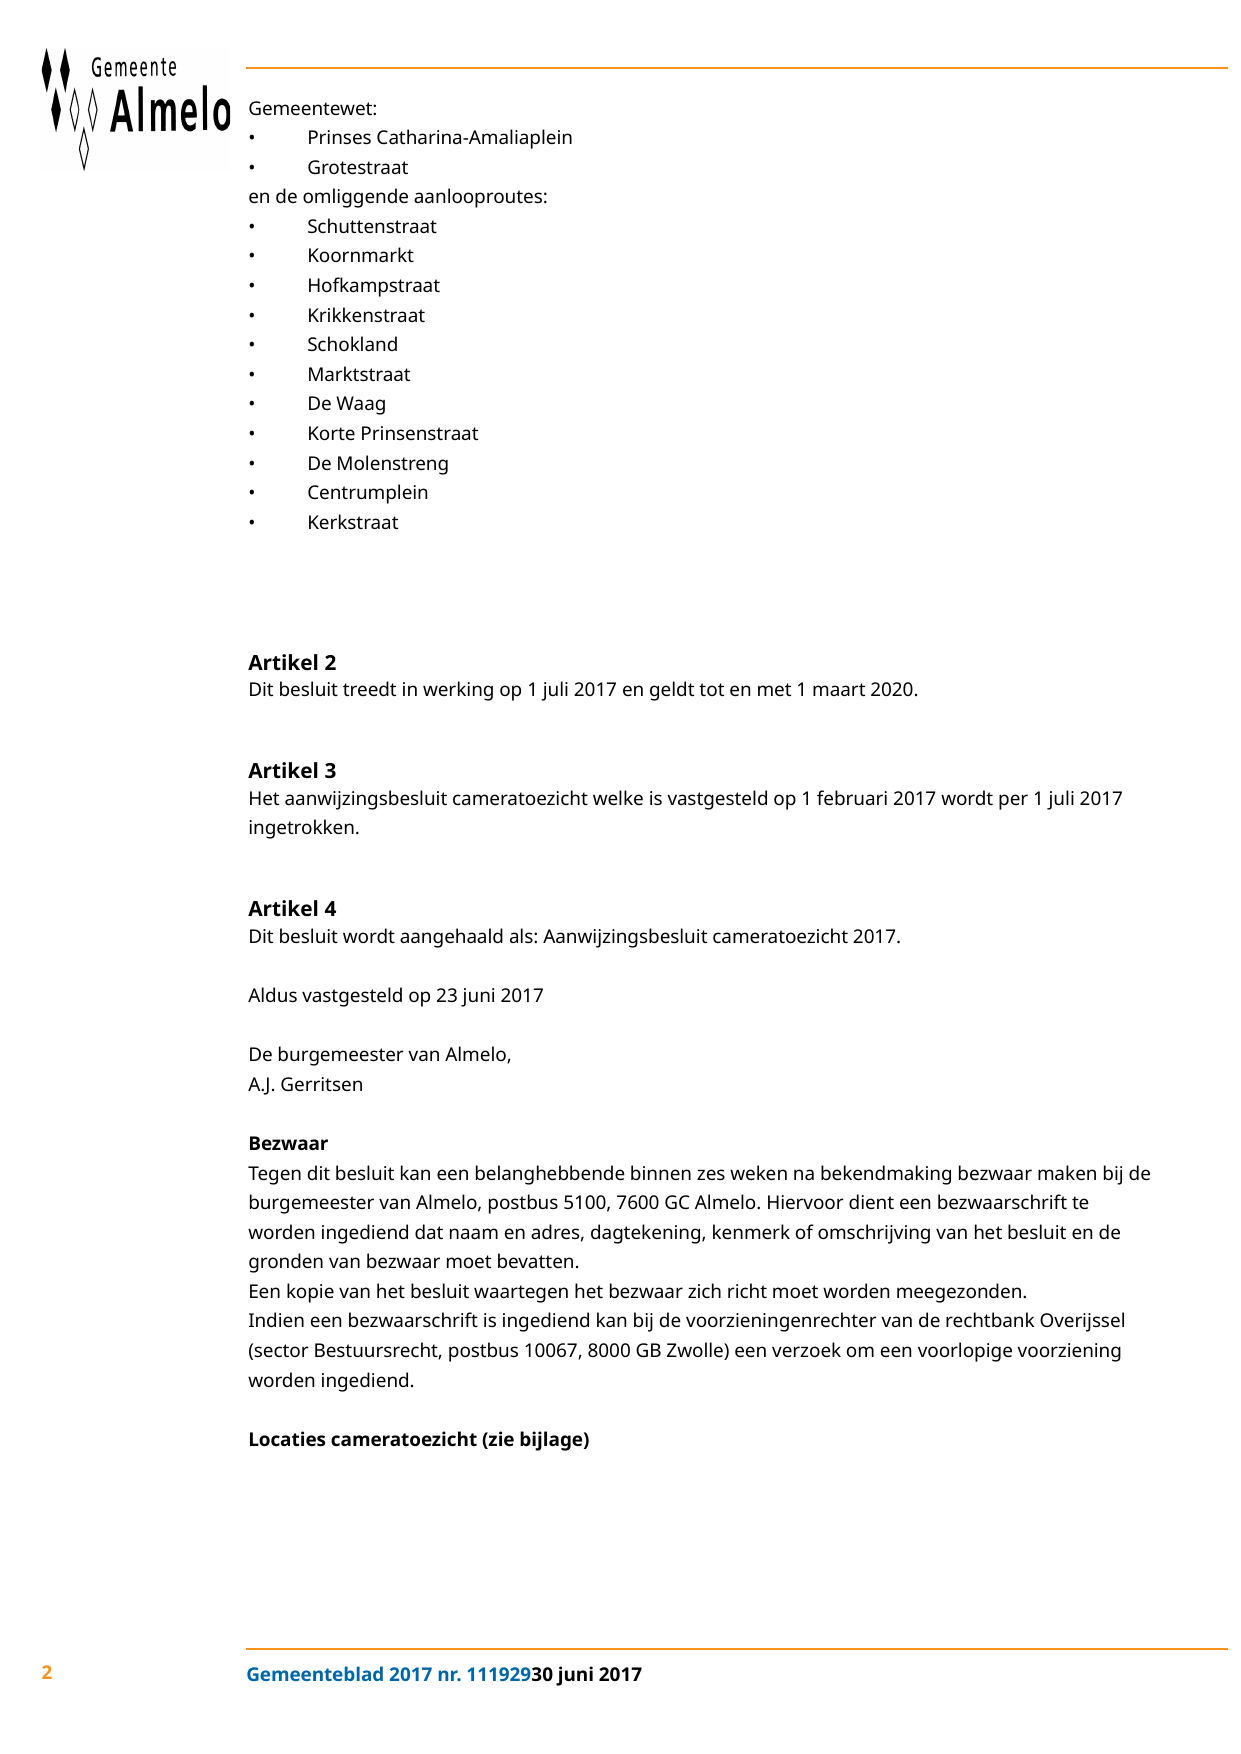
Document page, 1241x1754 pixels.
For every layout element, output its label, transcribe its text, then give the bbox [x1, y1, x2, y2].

text Artikel 2 [248, 648, 1152, 677]
text Een kopie van het besluit waartegen het bezwaar zich richt moet worden meegezonden. [248, 1278, 1152, 1304]
text Indien een bezwaarschrift is ingediend kan bij de voorzieningenrechter van de rechtbank Overijssel (sector Bestuursrecht, postbus 10067, 8000 GB Zwolle) een verzoek om een voorlopige voorziening worden ingediend. [248, 1308, 1152, 1392]
text Bezwaar [248, 1130, 1152, 1156]
list Prinses Catharina-Amaliaplein [248, 124, 1152, 150]
list Schuttenstraat [248, 213, 1152, 239]
list De Molenstreng [248, 450, 1152, 476]
text Dit besluit wordt aangehaald als: Aanwijzingsbesluit cameratoezicht 2017. [248, 923, 1152, 949]
text Dit besluit treedt in werking op 1 juli 2017 en geldt tot en met 1 maart 2020. [248, 677, 1152, 702]
list De Waag [248, 391, 1152, 416]
text Locaties cameratoezicht (zie bijlage) [248, 1426, 1152, 1452]
text Aldus vastgesteld op 23 juni 2017 [248, 982, 1152, 1008]
text A.J. Gerritsen [248, 1071, 1152, 1097]
text Het aanwijzingsbesluit cameratoezicht welke is vastgesteld op 1 februari 2017 wordt per 1 juli 2017 ingetrokken. [248, 785, 1152, 840]
picture [41, 47, 231, 172]
list Koornmarkt [248, 243, 1152, 268]
list Hofkampstraat [248, 272, 1152, 298]
list Marktstraat [248, 361, 1152, 387]
list Korte Prinsenstraat [248, 420, 1152, 446]
text De burgemeester van Almelo, [248, 1041, 1152, 1067]
text Tegen dit besluit kan een belanghebbende binnen zes weken na bekendmaking bezwaar maken bij de burgemeester van Almelo, postbus 5100, 7600 GC Almelo. Hiervoor dient een bezwaarschrift te worden ingediend dat naam en adres, dagtekening, kenmerk of omschrijving van het besluit en de gronden van bezwaar moet bevatten. [248, 1160, 1152, 1274]
list Krikkenstraat [248, 302, 1152, 328]
text Gemeentewet: [248, 95, 1152, 121]
list Kerkstraat [248, 509, 1152, 535]
list Grotestraat [248, 154, 1152, 180]
list Centrumplein [248, 479, 1152, 505]
text Artikel 4 [248, 894, 1152, 923]
text en de omliggende aanlooproutes: [248, 183, 1152, 209]
text Artikel 3 [248, 757, 1152, 785]
list Schokland [248, 331, 1152, 357]
